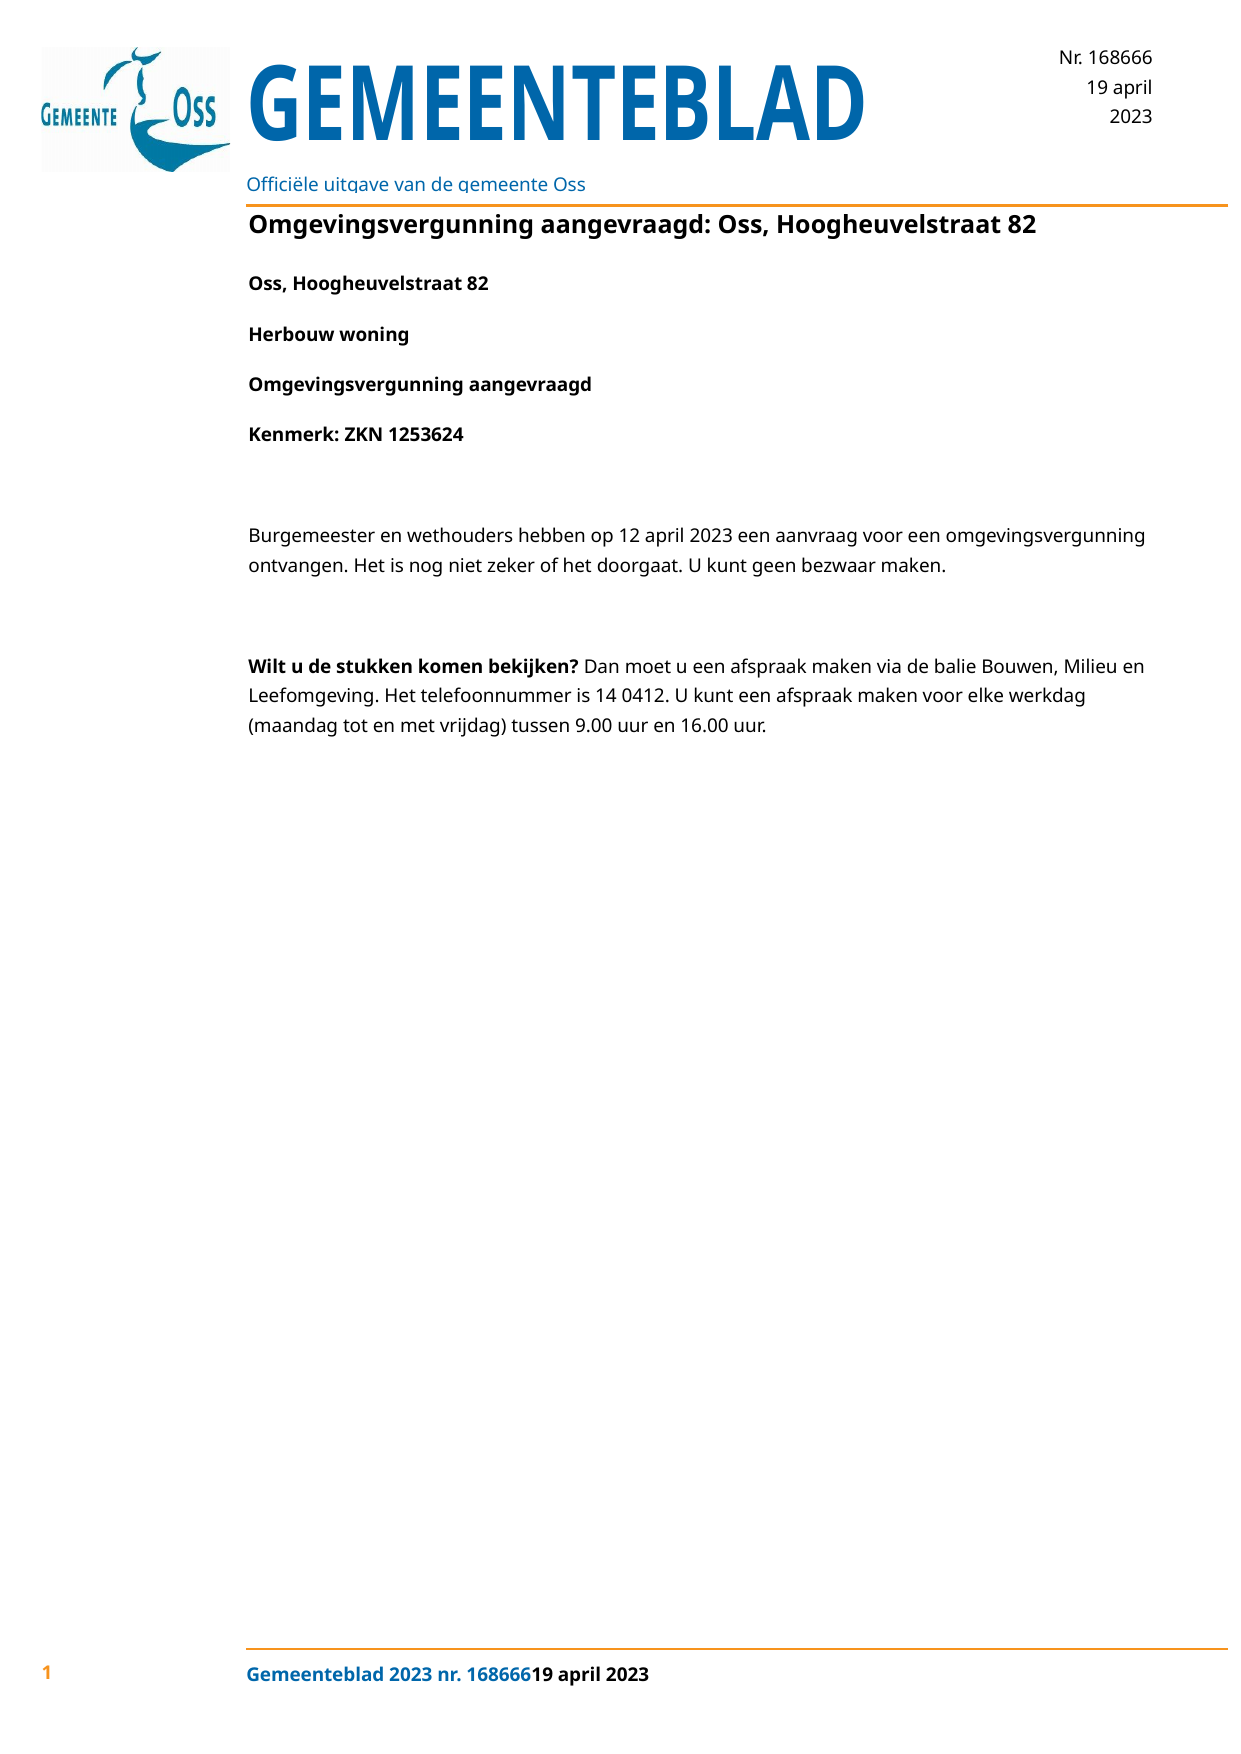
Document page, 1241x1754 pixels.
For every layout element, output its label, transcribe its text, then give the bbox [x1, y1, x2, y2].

text Herbouw woning [248, 321, 1152, 346]
text Wilt u de stukken komen bekijken? Dan moet u een afspraak maken via de balie Bouwen, Milieu en Leefomgeving. Het telefoonnummer is 14 0412. U kunt een afspraak maken voor elke werkdag (maandag tot en met vrijdag) tussen 9.00 uur en 16.00 uur. [248, 653, 1152, 738]
text Omgevingsvergunning aangevraagd [248, 371, 1152, 397]
text Kenmerk: ZKN 1253624 [248, 422, 1152, 447]
text Omgevingsvergunning aangevraagd: Oss, Hoogheuvelstraat 82 [248, 207, 1152, 241]
text Oss, Hoogheuvelstraat 82 [248, 270, 1152, 296]
text Burgemeester en wethouders hebben op 12 april 2023 een aanvraag voor een omgevingsvergunning ontvangen. Het is nog niet zeker of het doorgaat. U kunt geen bezwaar maken. [248, 522, 1152, 578]
picture [41, 47, 231, 172]
